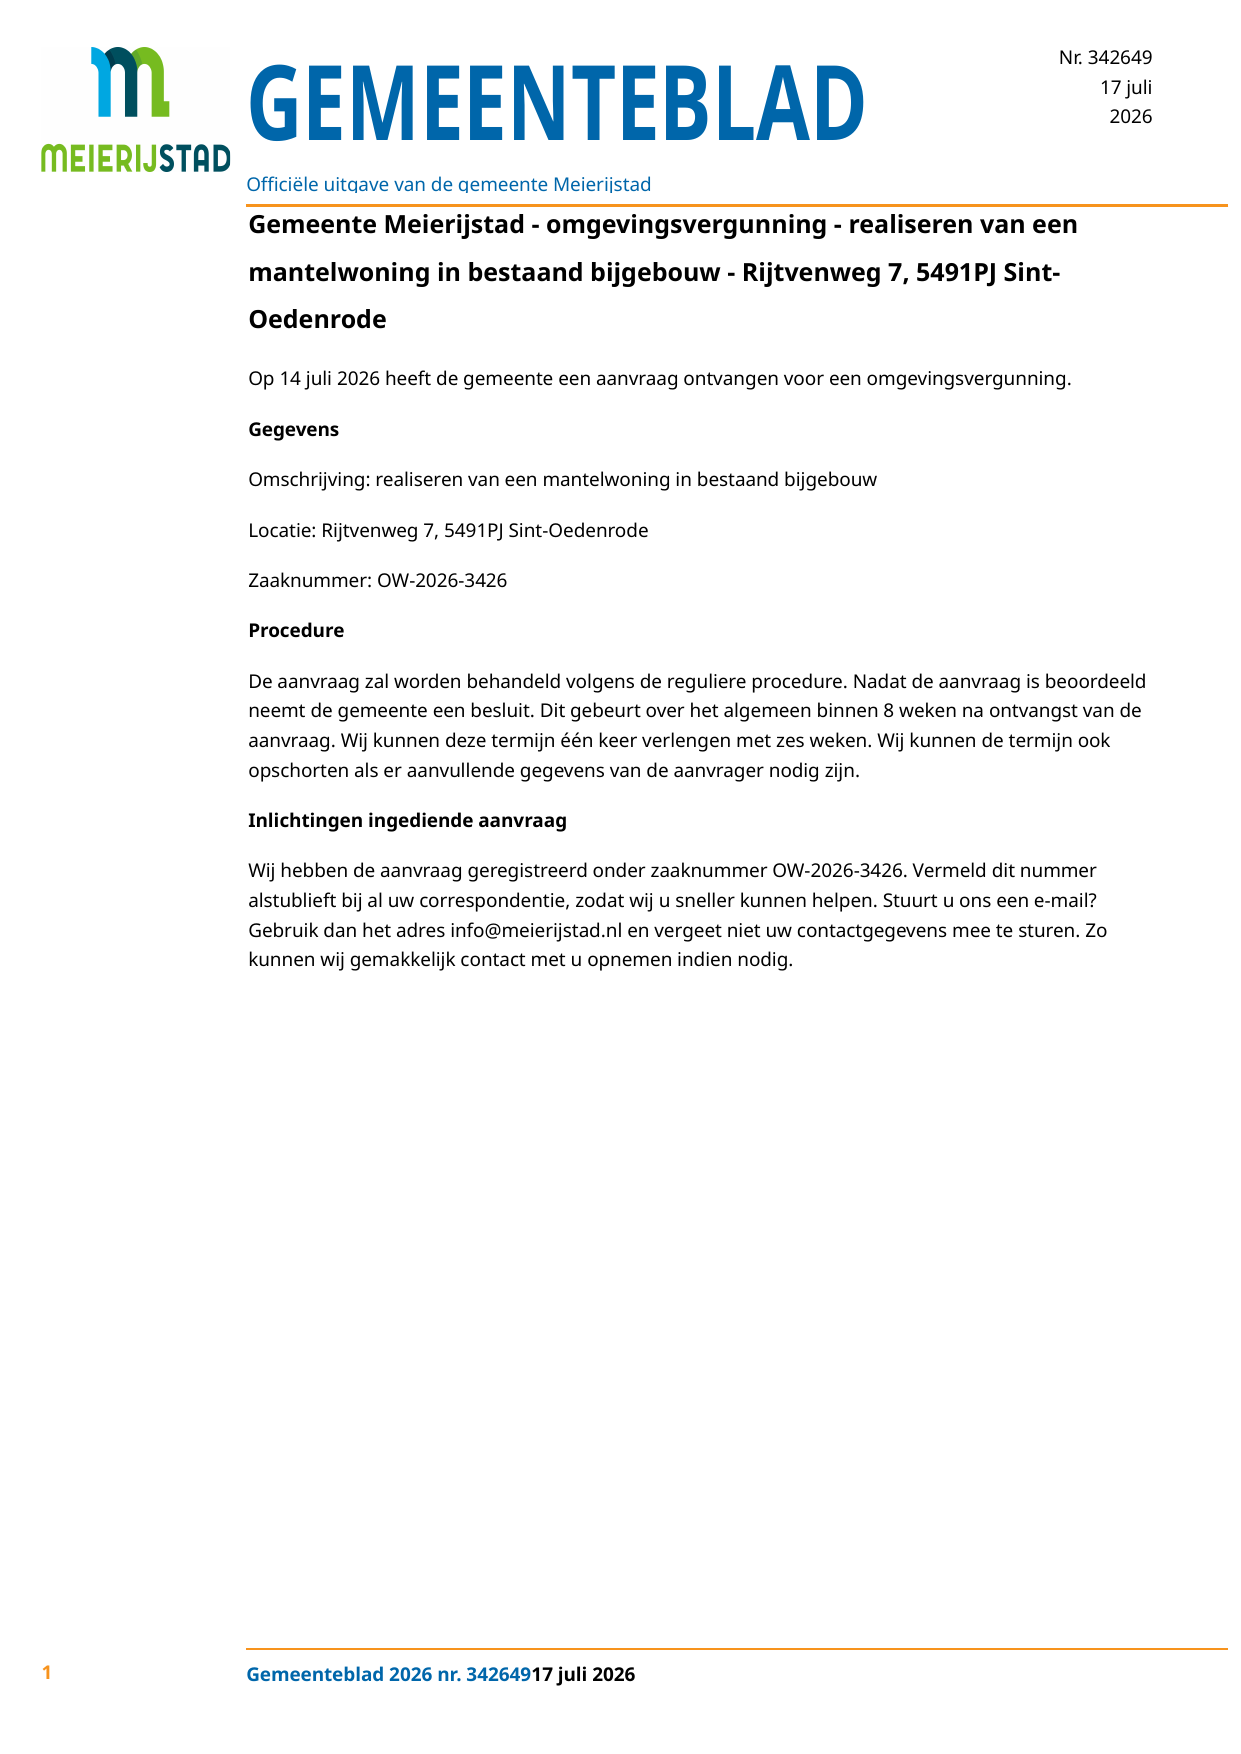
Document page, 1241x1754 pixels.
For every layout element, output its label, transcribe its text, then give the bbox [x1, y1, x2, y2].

text Gemeente Meierijstad - omgevingsvergunning - realiseren van een mantelwoning in bestaand bijgebouw - Rijtvenweg 7, 5491PJ Sint-Oedenrode [248, 207, 1152, 336]
text Wij hebben de aanvraag geregistreerd onder zaaknummer OW-2026-3426. Vermeld dit nummer alstublieft bij al uw correspondentie, zodat wij u sneller kunnen helpen. Stuurt u ons een e-mail? Gebruik dan het adres info@meierijstad.nl en vergeet niet uw contactgegevens mee te sturen. Zo kunnen wij gemakkelijk contact met u opnemen indien nodig. [248, 858, 1152, 972]
text Locatie: Rijtvenweg 7, 5491PJ Sint-Oedenrode [248, 517, 1152, 542]
text Op 14 juli 2026 heeft de gemeente een aanvraag ontvangen voor een omgevingsvergunning. [248, 366, 1152, 391]
text Zaaknummer: OW-2026-3426 [248, 567, 1152, 593]
text Inlichtingen ingediende aanvraag [248, 807, 1152, 833]
text Gegevens [248, 416, 1152, 442]
text De aanvraag zal worden behandeld volgens de reguliere procedure. Nadat de aanvraag is beoordeeld neemt de gemeente een besluit. Dit gebeurt over het algemeen binnen 8 weken na ontvangst van de aanvraag. Wij kunnen deze termijn één keer verlengen met zes weken. Wij kunnen de termijn ook opschorten als er aanvullende gegevens van de aanvrager nodig zijn. [248, 668, 1152, 782]
text Procedure [248, 618, 1152, 643]
text Omschrijving: realiseren van een mantelwoning in bestaand bijgebouw [248, 466, 1152, 492]
picture [41, 47, 231, 172]
